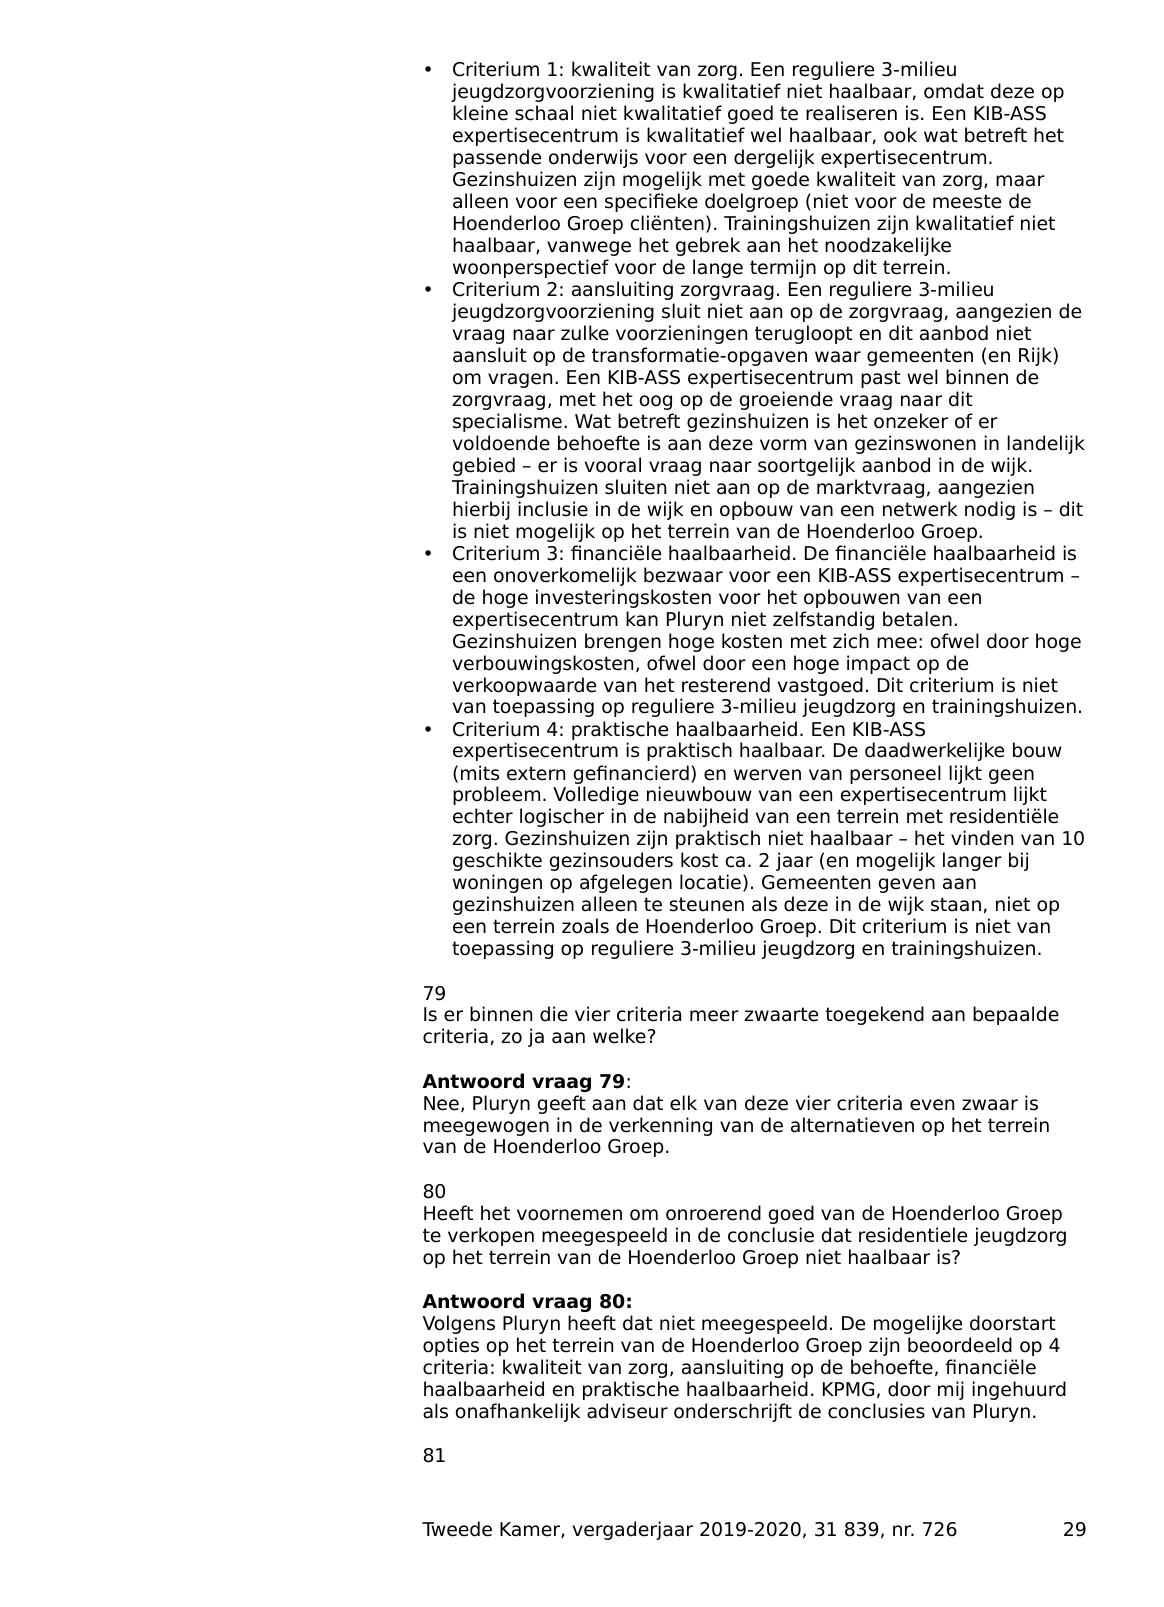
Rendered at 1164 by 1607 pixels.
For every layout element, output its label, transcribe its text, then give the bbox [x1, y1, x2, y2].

text 80 [422, 1181, 1087, 1203]
text Volgens Pluryn heeft dat niet meegespeeld. De mogelijke doorstart opties op het terrein van de Hoenderloo Groep zijn beoordeeld op 4 criteria: kwaliteit van zorg, aansluiting op de behoefte, financiële haalbaarheid en praktische haalbaarheid. KPMG, door mij ingehuurd als onafhankelijk adviseur onderschrijft de conclusies van Pluryn. [422, 1313, 1087, 1423]
text • Criterium 3: financiële haalbaarheid. De financiële haalbaarheid is een onoverkomelijk bezwaar voor een KIB-ASS expertisecentrum – de hoge investeringskosten voor het opbouwen van een expertisecentrum kan Pluryn niet zelfstandig betalen. Gezinshuizen brengen hoge kosten met zich mee: ofwel door hoge verbouwingskosten, ofwel door een hoge impact op de verkoopwaarde van het resterend vastgoed. Dit criterium is niet van toepassing op reguliere 3-milieu jeugdzorg en trainingshuizen. [422, 543, 1087, 718]
text Is er binnen die vier criteria meer zwaarte toegekend aan bepaalde criteria, zo ja aan welke? [422, 1004, 1087, 1048]
text • Criterium 1: kwaliteit van zorg. Een reguliere 3-milieu jeugdzorgvoorziening is kwalitatief niet haalbaar, omdat deze op kleine schaal niet kwalitatief goed te realiseren is. Een KIB-ASS expertisecentrum is kwalitatief wel haalbaar, ook wat betreft het passende onderwijs voor een dergelijk expertisecentrum. Gezinshuizen zijn mogelijk met goede kwaliteit van zorg, maar alleen voor een specifieke doelgroep (niet voor de meeste de Hoenderloo Groep cliënten). Trainingshuizen zijn kwalitatief niet haalbaar, vanwege het gebrek aan het noodzakelijke woonperspectief voor de lange termijn op dit terrein. [422, 59, 1087, 279]
text Nee, Pluryn geeft aan dat elk van deze vier criteria even zwaar is meegewogen in de verkenning van de alternatieven op het terrein van de Hoenderloo Groep. [422, 1092, 1087, 1158]
text Antwoord vraag 79: [422, 1071, 1087, 1092]
text Heeft het voornemen om onroerend goed van de Hoenderloo Groep te verkopen meegespeeld in de conclusie dat residentiele jeugdzorg op het terrein van de Hoenderloo Groep niet haalbaar is? [422, 1203, 1087, 1268]
text 79 [422, 982, 1087, 1004]
text • Criterium 4: praktische haalbaarheid. Een KIB-ASS expertisecentrum is praktisch haalbaar. De daadwerkelijke bouw (mits extern gefinancierd) en werven van personeel lijkt geen probleem. Volledige nieuwbouw van een expertisecentrum lijkt echter logischer in de nabijheid van een terrein met residentiële zorg. Gezinshuizen zijn praktisch niet haalbaar – het vinden van 10 geschikte gezinsouders kost ca. 2 jaar (en mogelijk langer bij woningen op afgelegen locatie). Gemeenten geven aan gezinshuizen alleen te steunen als deze in de wijk staan, niet op een terrein zoals de Hoenderloo Groep. Dit criterium is niet van toepassing op reguliere 3-milieu jeugdzorg en trainingshuizen. [422, 718, 1087, 960]
text Antwoord vraag 80: [422, 1291, 1087, 1313]
text 81 [422, 1445, 1087, 1467]
text • Criterium 2: aansluiting zorgvraag. Een reguliere 3-milieu jeugdzorgvoorziening sluit niet aan op de zorgvraag, aangezien de vraag naar zulke voorzieningen terugloopt en dit aanbod niet aansluit op de transformatie-opgaven waar gemeenten (en Rijk) om vragen. Een KIB-ASS expertisecentrum past wel binnen de zorgvraag, met het oog op de groeiende vraag naar dit specialisme. Wat betreft gezinshuizen is het onzeker of er voldoende behoefte is aan deze vorm van gezinswonen in landelijk gebied – er is vooral vraag naar soortgelijk aanbod in de wijk. Trainingshuizen sluiten niet aan op de marktvraag, aangezien hierbij inclusie in de wijk en opbouw van een netwerk nodig is – dit is niet mogelijk op het terrein van de Hoenderloo Groep. [422, 279, 1087, 543]
